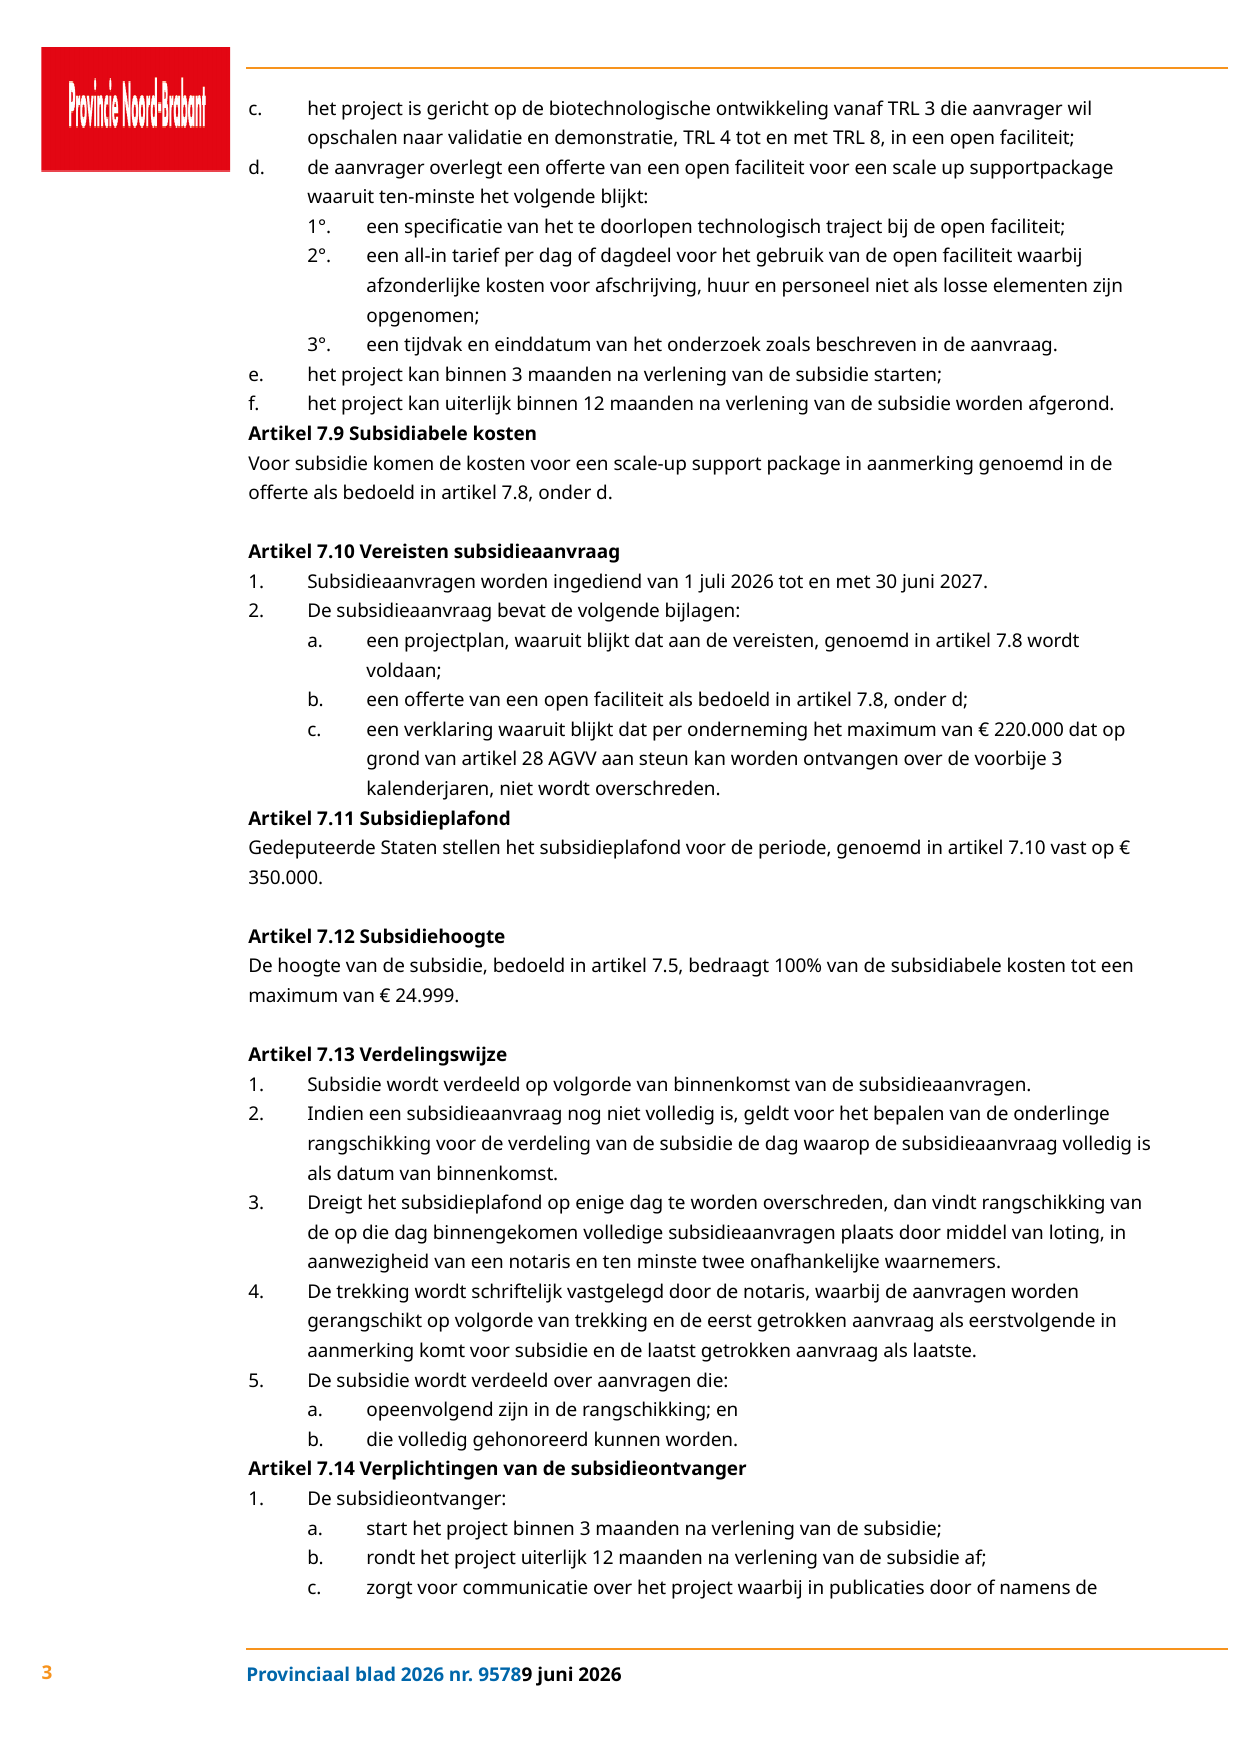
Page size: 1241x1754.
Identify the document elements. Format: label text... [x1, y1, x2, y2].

picture [41, 47, 231, 172]
list De subsidieontvanger: [248, 1485, 1152, 1511]
text Artikel 7.12 Subsidiehoogte [248, 923, 1152, 949]
list het project is gericht op de biotechnologische ontwikkeling vanaf TRL 3 die aanvrager wil opschalen naar validatie en demonstratie, TRL 4 tot en met TRL 8, in een open faciliteit; [248, 95, 1152, 150]
list Dreigt het subsidieplafond op enige dag te worden overschreden, dan vindt rangschikking van de op die dag binnengekomen volledige subsidieaanvragen plaats door middel van loting, in aanwezigheid van een notaris en ten minste twee onafhankelijke waarnemers. [248, 1189, 1152, 1274]
text De hoogte van de subsidie, bedoeld in artikel 7.5, bedraagt 100% van de subsidiabele kosten tot een maximum van € 24.999. [248, 953, 1152, 1008]
list opeenvolgend zijn in de rangschikking; en [307, 1396, 1152, 1422]
text Gedeputeerde Staten stellen het subsidieplafond voor de periode, genoemd in artikel 7.10 vast op € 350.000. [248, 834, 1152, 890]
list een offerte van een open faciliteit als bedoeld in artikel 7.8, onder d; [307, 686, 1152, 712]
list de aanvrager overlegt een offerte van een open faciliteit voor een scale up supportpackage waaruit ten-minste het volgende blijkt: [248, 154, 1152, 209]
list een tijdvak en einddatum van het onderzoek zoals beschreven in de aanvraag. [307, 331, 1152, 357]
text Artikel 7.9 Subsidiabele kosten [248, 420, 1152, 446]
list het project kan uiterlijk binnen 12 maanden na verlening van de subsidie worden afgerond. [248, 391, 1152, 416]
list De subsidie wordt verdeeld over aanvragen die: [248, 1367, 1152, 1393]
list rondt het project uiterlijk 12 maanden na verlening van de subsidie af; [307, 1544, 1152, 1570]
list De subsidieaanvraag bevat de volgende bijlagen: [248, 598, 1152, 623]
text Voor subsidie komen de kosten voor een scale-up support package in aanmerking genoemd in de offerte als bedoeld in artikel 7.8, onder d. [248, 450, 1152, 505]
list een projectplan, waaruit blijkt dat aan de vereisten, genoemd in artikel 7.8 wordt voldaan; [307, 627, 1152, 683]
list een verklaring waaruit blijkt dat per onderneming het maximum van € 220.000 dat op grond van artikel 28 AGVV aan steun kan worden ontvangen over de voorbije 3 kalenderjaren, niet wordt overschreden. [307, 716, 1152, 801]
list een specificatie van het te doorlopen technologisch traject bij de open faciliteit; [307, 213, 1152, 239]
list een all-in tarief per dag of dagdeel voor het gebruik van de open faciliteit waarbij afzonderlijke kosten voor afschrijving, huur en personeel niet als losse elementen zijn opgenomen; [307, 243, 1152, 328]
list start het project binnen 3 maanden na verlening van de subsidie; [307, 1515, 1152, 1541]
list Subsidie wordt verdeeld op volgorde van binnenkomst van de subsidieaanvragen. [248, 1071, 1152, 1097]
list De trekking wordt schriftelijk vastgelegd door de notaris, waarbij de aanvragen worden gerangschikt op volgorde van trekking en de eerst getrokken aanvraag als eerstvolgende in aanmerking komt voor subsidie en de laatst getrokken aanvraag als laatste. [248, 1278, 1152, 1363]
list die volledig gehonoreerd kunnen worden. [307, 1426, 1152, 1452]
text Artikel 7.13 Verdelingswijze [248, 1041, 1152, 1067]
list zorgt voor communicatie over het project waarbij in publicaties door of namens de [307, 1574, 1152, 1600]
list Indien een subsidieaanvraag nog niet volledig is, geldt voor het bepalen van de onderlinge rangschikking voor de verdeling van de subsidie de dag waarop de subsidieaanvraag volledig is als datum van binnenkomst. [248, 1101, 1152, 1186]
list Subsidieaanvragen worden ingediend van 1 juli 2026 tot en met 30 juni 2027. [248, 568, 1152, 594]
text Artikel 7.14 Verplichtingen van de subsidieontvanger [248, 1456, 1152, 1481]
text Artikel 7.10 Vereisten subsidieaanvraag [248, 538, 1152, 564]
list het project kan binnen 3 maanden na verlening van de subsidie starten; [248, 361, 1152, 387]
text Artikel 7.11 Subsidieplafond [248, 805, 1152, 831]
